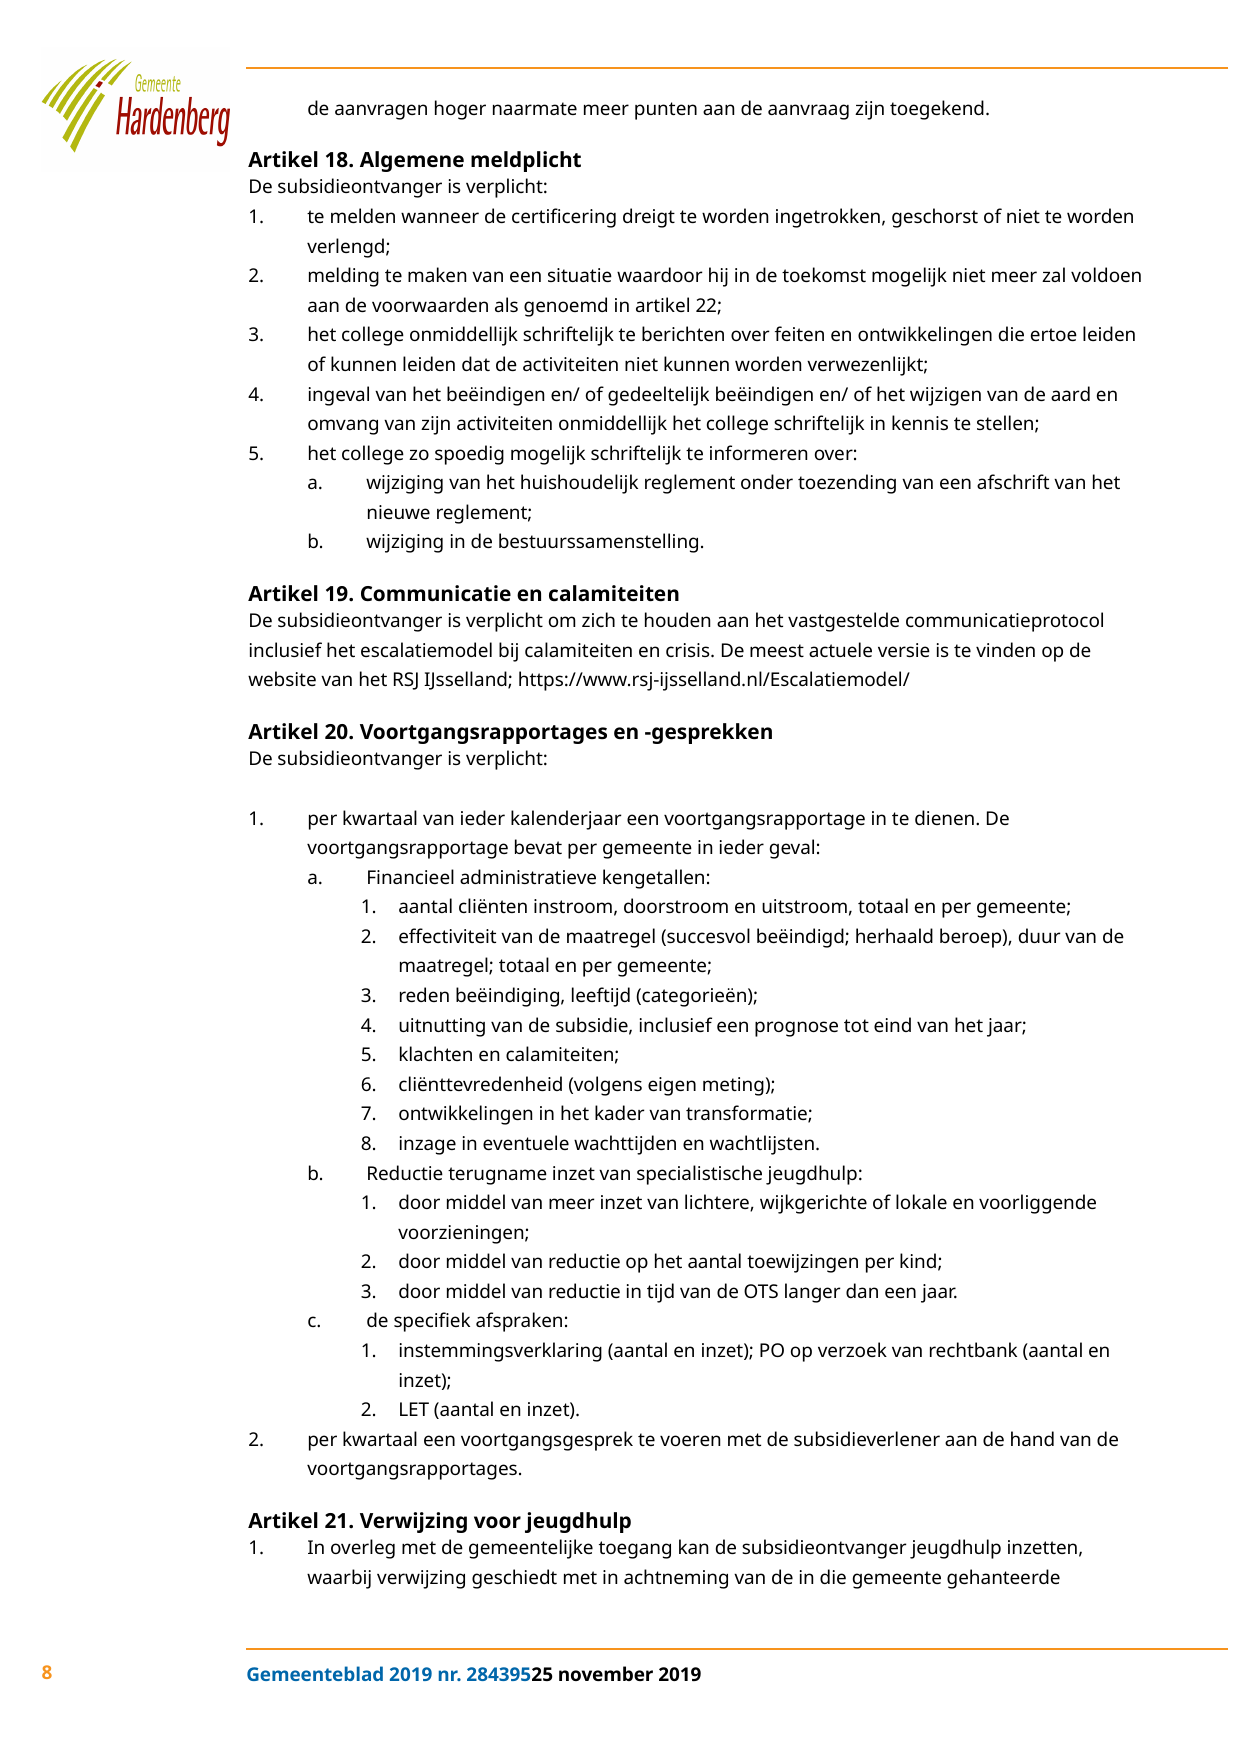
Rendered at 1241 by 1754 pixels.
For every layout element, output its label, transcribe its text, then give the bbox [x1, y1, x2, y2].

list ingeval van het beëindigen en/ of gedeeltelijk beëindigen en/ of het wijzigen van de aard en omvang van zijn activiteiten onmiddellijk het college schriftelijk in kennis te stellen; [248, 381, 1152, 436]
list Reductie terugname inzet van specialistische jeugdhulp: [307, 1160, 1152, 1185]
list aantal cliënten instroom, doorstroom en uitstroom, totaal en per gemeente; [361, 893, 1152, 919]
list de aanvragen hoger naarmate meer punten aan de aanvraag zijn toegekend. [248, 95, 1152, 121]
list ontwikkelingen in het kader van transformatie; [361, 1101, 1152, 1126]
list uitnutting van de subsidie, inclusief een prognose tot eind van het jaar; [361, 1012, 1152, 1037]
text De subsidieontvanger is verplicht: [248, 174, 1152, 199]
list door middel van reductie op het aantal toewijzingen per kind; [361, 1248, 1152, 1274]
list LET (aantal en inzet). [361, 1396, 1152, 1422]
list cliënttevredenheid (volgens eigen meting); [361, 1071, 1152, 1097]
list inzage in eventuele wachttijden en wachtlijsten. [361, 1130, 1152, 1156]
list per kwartaal van ieder kalenderjaar een voortgangsrapportage in te dienen. De voortgangsrapportage bevat per gemeente in ieder geval: [248, 805, 1152, 860]
text Artikel 19. Communicatie en calamiteiten [248, 579, 1152, 607]
text De subsidieontvanger is verplicht om zich te houden aan het vastgestelde communicatieprotocol inclusief het escalatiemodel bij calamiteiten en crisis. De meest actuele versie is te vinden op de website van het RSJ IJsselland; https://www.rsj-ijsselland.nl/Escalatiemodel/ [248, 607, 1152, 692]
list reden beëindiging, leeftijd (categorieën); [361, 982, 1152, 1008]
list het college zo spoedig mogelijk schriftelijk te informeren over: [248, 440, 1152, 466]
list het college onmiddellijk schriftelijk te berichten over feiten en ontwikkelingen die ertoe leiden of kunnen leiden dat de activiteiten niet kunnen worden verwezenlijkt; [248, 322, 1152, 377]
list In overleg met de gemeentelijke toegang kan de subsidieontvanger jeugdhulp inzetten, waarbij verwijzing geschiedt met in achtneming van de in die gemeente gehanteerde [248, 1534, 1152, 1590]
list Financieel administratieve kengetallen: [307, 864, 1152, 889]
list de specifiek afspraken: [307, 1308, 1152, 1333]
list te melden wanneer de certificering dreigt te worden ingetrokken, geschorst of niet te worden verlengd; [248, 203, 1152, 258]
text Artikel 20. Voortgangsrapportages en -gesprekken [248, 717, 1152, 746]
list door middel van reductie in tijd van de OTS langer dan een jaar. [361, 1278, 1152, 1304]
list melding te maken van een situatie waardoor hij in de toekomst mogelijk niet meer zal voldoen aan de voorwaarden als genoemd in artikel 22; [248, 262, 1152, 318]
list door middel van meer inzet van lichtere, wijkgerichte of lokale en voorliggende voorzieningen; [361, 1189, 1152, 1244]
list per kwartaal een voortgangsgesprek te voeren met de subsidieverlener aan de hand van de voortgangsrapportages. [248, 1426, 1152, 1481]
list effectiviteit van de maatregel (succesvol beëindigd; herhaald beroep), duur van de maatregel; totaal en per gemeente; [361, 923, 1152, 978]
text Artikel 21. Verwijzing voor jeugdhulp [248, 1506, 1152, 1534]
picture [41, 47, 231, 172]
list instemmingsverklaring (aantal en inzet); PO op verzoek van rechtbank (aantal en inzet); [361, 1337, 1152, 1392]
text De subsidieontvanger is verplicht: [248, 746, 1152, 771]
text Artikel 18. Algemene meldplicht [248, 145, 1152, 174]
list klachten en calamiteiten; [361, 1041, 1152, 1067]
list wijziging in de bestuurssamenstelling. [307, 529, 1152, 554]
list wijziging van het huishoudelijk reglement onder toezending van een afschrift van het nieuwe reglement; [307, 469, 1152, 525]
